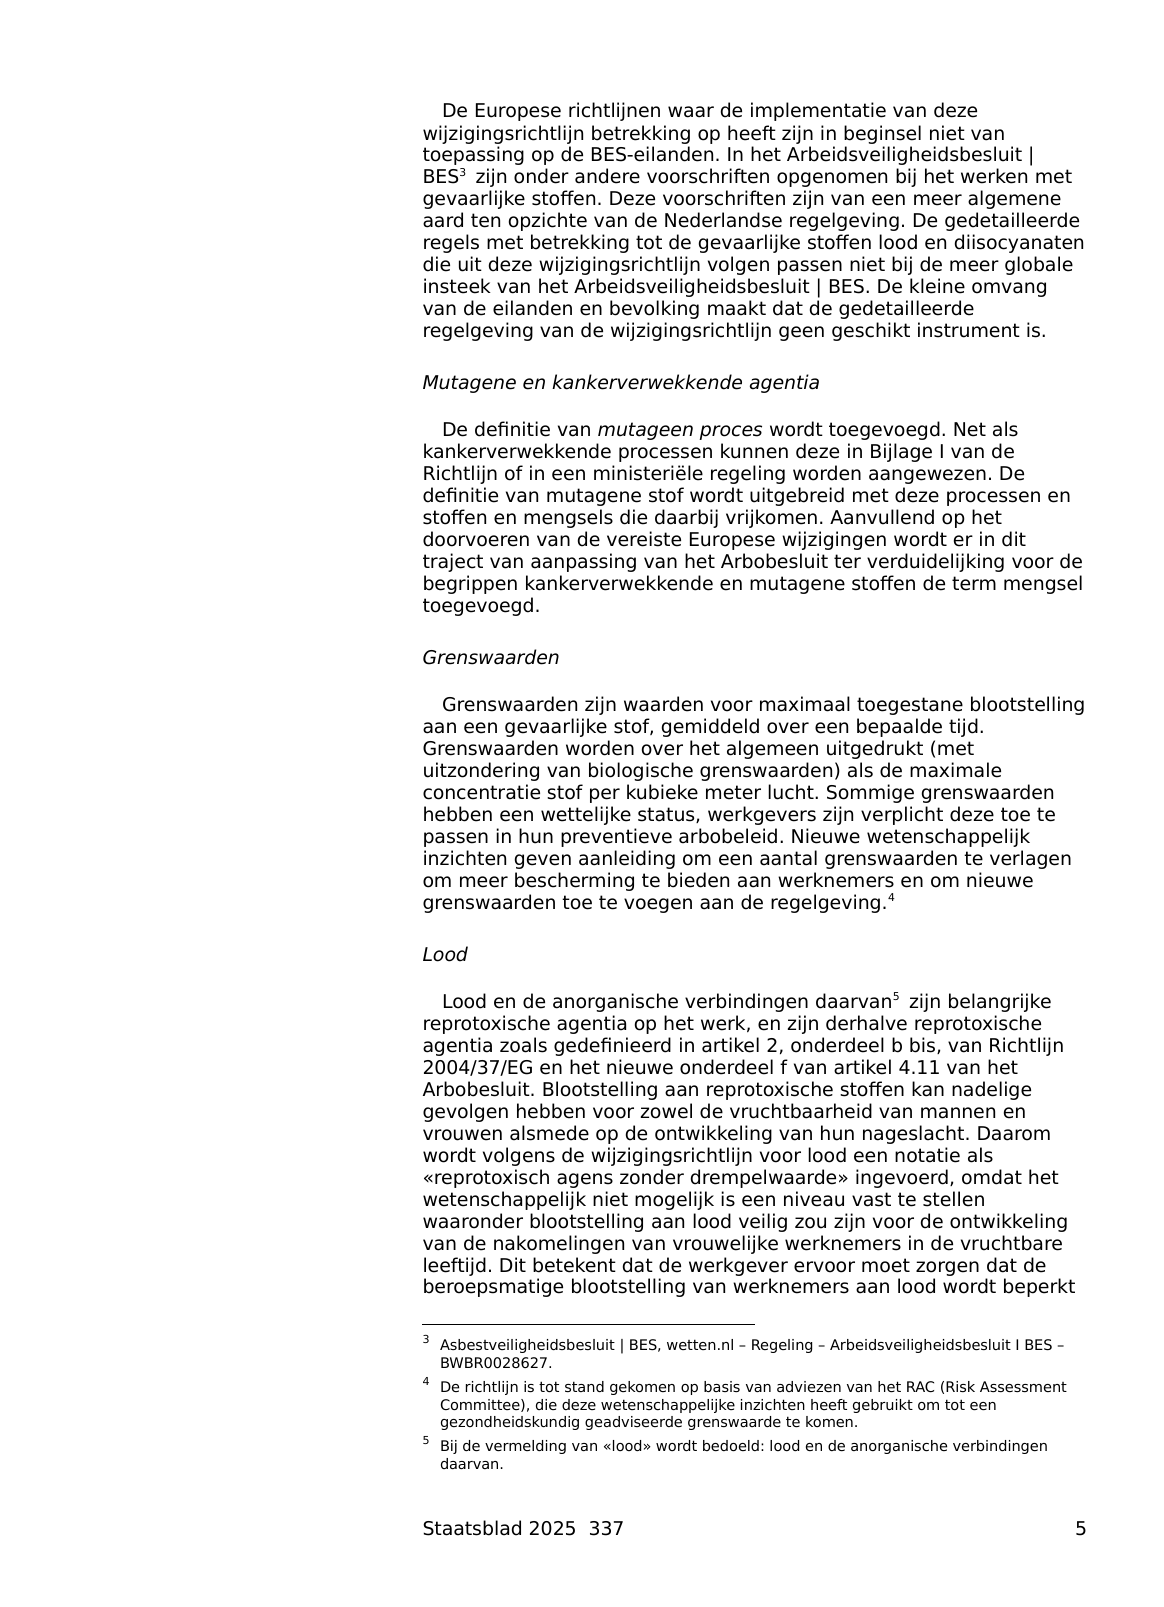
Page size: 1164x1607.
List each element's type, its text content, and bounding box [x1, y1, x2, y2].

text De Europese richtlijnen waar de implementatie van deze wijzigingsrichtlijn betrekking op heeft zijn in beginsel niet van toepassing op de BES-eilanden. In het Arbeidsveiligheidsbesluit | BES zijn onder andere voorschriften opgenomen bij het werken met gevaarlijke stoffen. Deze voorschriften zijn van een meer algemene aard ten opzichte van de Nederlandse regelgeving. De gedetailleerde regels met betrekking tot de gevaarlijke stoffen lood en diisocyanaten die uit deze wijzigingsrichtlijn volgen passen niet bij de meer globale insteek van het Arbeidsveiligheidsbesluit | BES. De kleine omvang van de eilanden en bevolking maakt dat de gedetailleerde regelgeving van de wijzigingsrichtlijn geen geschikt instrument is. [422, 100, 1087, 342]
text Bij de vermelding van «lood» wordt bedoeld: lood en de anorganische verbindingen daarvan. [422, 1434, 1087, 1473]
text Asbestveiligheidsbesluit | BES, wetten.nl – Regeling – Arbeidsveiligheidsbesluit I BES – BWBR0028627. [422, 1333, 1087, 1372]
subtitle Mutagene en kankerverwekkende agentia [422, 372, 1087, 394]
text De definitie van mutageen proces wordt toegevoegd. Net als kankerverwekkende processen kunnen deze in Bijlage I van de Richtlijn of in een ministeriële regeling worden aangewezen. De definitie van mutagene stof wordt uitgebreid met deze processen en stoffen en mengsels die daarbij vrijkomen. Aanvullend op het doorvoeren van de vereiste Europese wijzigingen wordt er in dit traject van aanpassing van het Arbobesluit ter verduidelijking voor de begrippen kankerverwekkende en mutagene stoffen de term mengsel toegevoegd. [422, 419, 1087, 617]
subtitle Grenswaarden [422, 647, 1087, 669]
text Lood en de anorganische verbindingen daarvan zijn belangrijke reprotoxische agentia op het werk, en zijn derhalve reprotoxische agentia zoals gedefinieerd in artikel 2, onderdeel b bis, van Richtlijn 2004/37/EG en het nieuwe onderdeel f van artikel 4.11 van het Arbobesluit. Blootstelling aan reprotoxische stoffen kan nadelige gevolgen hebben voor zowel de vruchtbaarheid van mannen en vrouwen alsmede op de ontwikkeling van hun nageslacht. Daarom wordt volgens de wijzigingsrichtlijn voor lood een notatie als «reprotoxisch agens zonder drempelwaarde» ingevoerd, omdat het wetenschappelijk niet mogelijk is een niveau vast te stellen waaronder blootstelling aan lood veilig zou zijn voor de ontwikkeling van de nakomelingen van vrouwelijke werknemers in de vruchtbare leeftijd. Dit betekent dat de werkgever ervoor moet zorgen dat de beroepsmatige blootstelling van werknemers aan lood wordt beperkt [422, 991, 1087, 1298]
subtitle Lood [422, 944, 1087, 966]
text De richtlijn is tot stand gekomen op basis van adviezen van het RAC (Risk Assessment Committee), die deze wetenschappelijke inzichten heeft gebruikt om tot een gezondheidskundig geadviseerde grenswaarde te komen. [422, 1375, 1087, 1431]
text Grenswaarden zijn waarden voor maximaal toegestane blootstelling aan een gevaarlijke stof, gemiddeld over een bepaalde tijd. Grenswaarden worden over het algemeen uitgedrukt (met uitzondering van biologische grenswaarden) als de maximale concentratie stof per kubieke meter lucht. Sommige grenswaarden hebben een wettelijke status, werkgevers zijn verplicht deze toe te passen in hun preventieve arbobeleid. Nieuwe wetenschappelijk inzichten geven aanleiding om een aantal grenswaarden te verlagen om meer bescherming te bieden aan werknemers en om nieuwe grenswaarden toe te voegen aan de regelgeving. [422, 694, 1087, 914]
